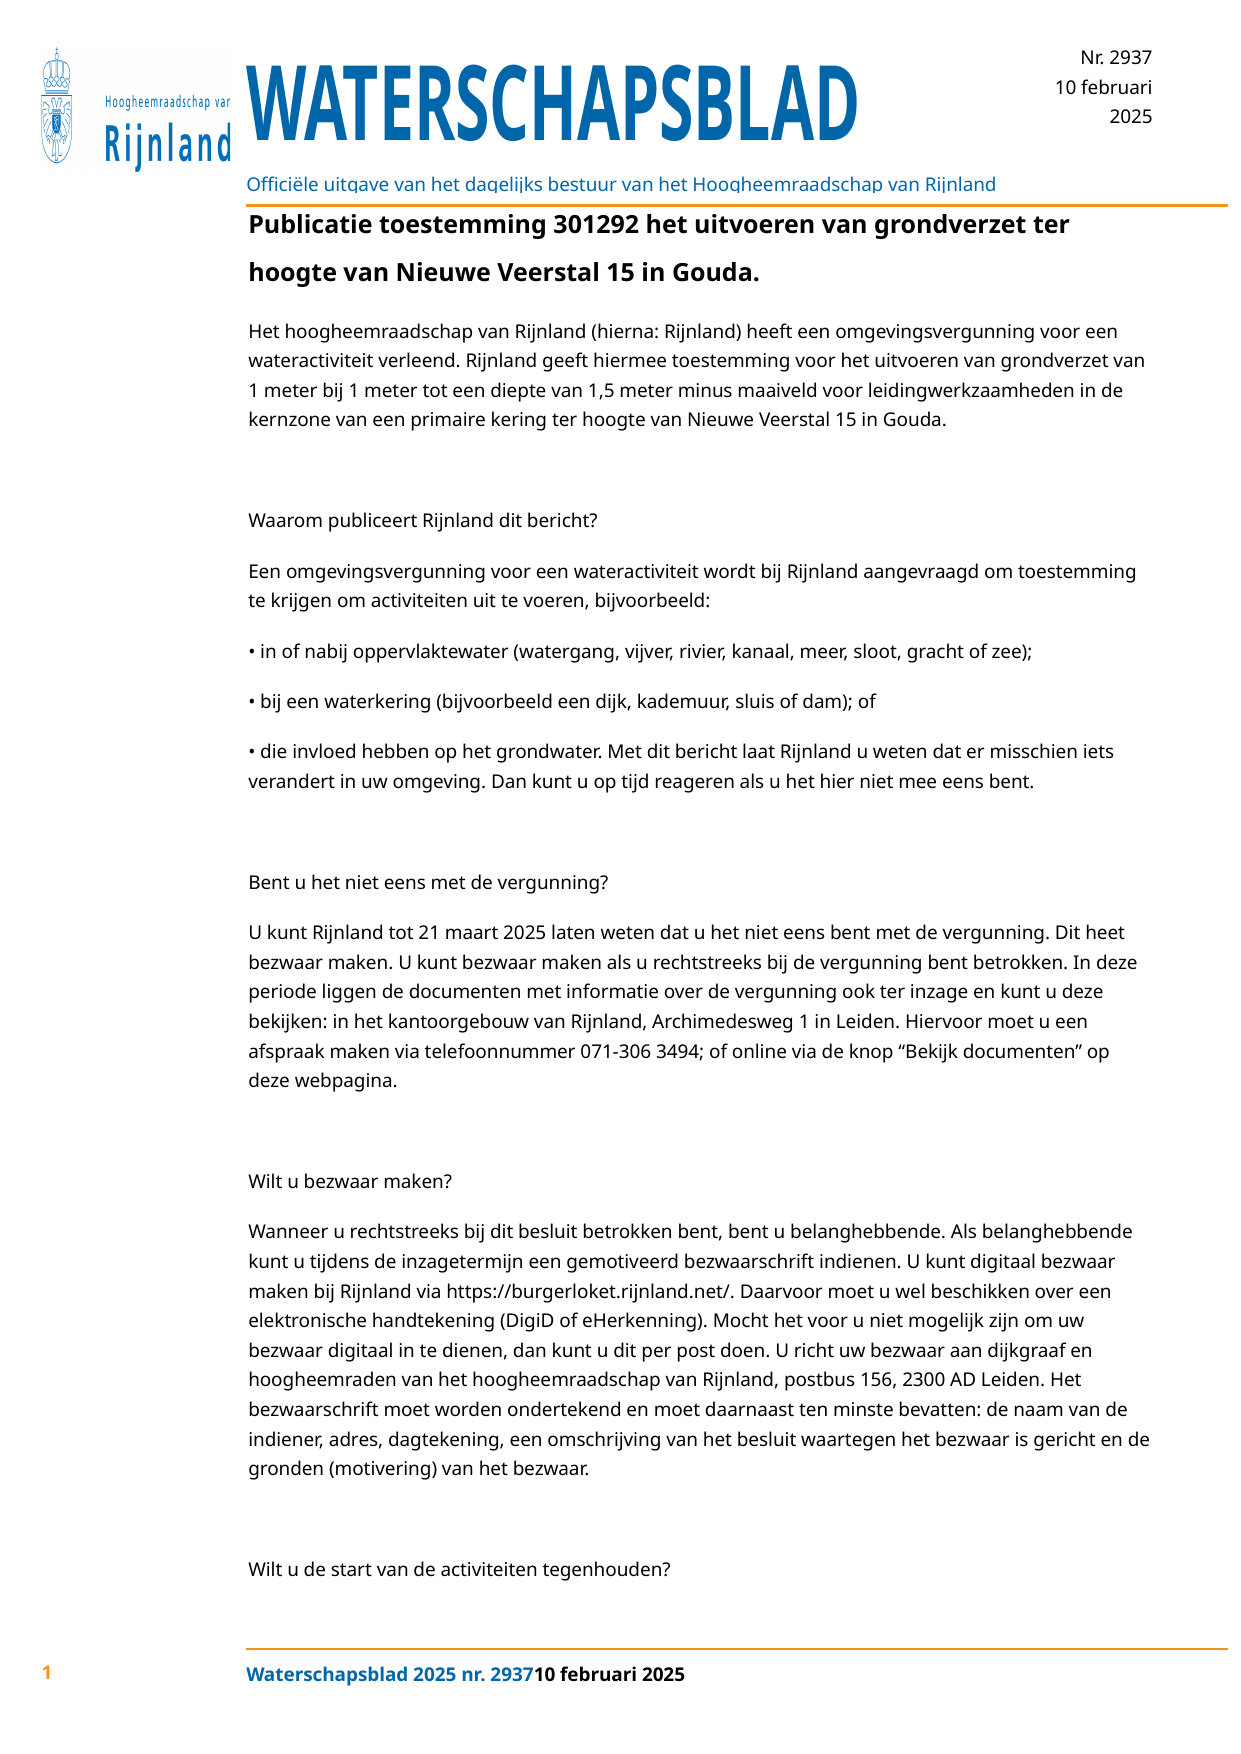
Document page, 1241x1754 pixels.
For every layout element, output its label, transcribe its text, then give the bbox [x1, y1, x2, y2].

text Publicatie toestemming 301292 het uitvoeren van grondverzet ter hoogte van Nieuwe Veerstal 15 in Gouda. [248, 207, 1152, 288]
text Het hoogheemraadschap van Rijnland (hierna: Rijnland) heeft een omgevingsvergunning voor een wateractiviteit verleend. Rijnland geeft hiermee toestemming voor het uitvoeren van grondverzet van 1 meter bij 1 meter tot een diepte van 1,5 meter minus maaiveld voor leidingwerkzaamheden in de kernzone van een primaire kering ter hoogte van Nieuwe Veerstal 15 in Gouda. [248, 318, 1152, 432]
text Wilt u bezwaar maken? [248, 1168, 1152, 1194]
text Wanneer u rechtstreeks bij dit besluit betrokken bent, bent u belanghebbende. Als belanghebbende kunt u tijdens de inzagetermijn een gemotiveerd bezwaarschrift indienen. U kunt digitaal bezwaar maken bij Rijnland via https://burgerloket.rijnland.net/. Daarvoor moet u wel beschikken over een elektronische handtekening (DigiD of eHerkenning). Mocht het voor u niet mogelijk zijn om uw bezwaar digitaal in te dienen, dan kunt u dit per post doen. U richt uw bezwaar aan dijkgraaf en hoogheemraden van het hoogheemraadschap van Rijnland, postbus 156, 2300 AD Leiden. Het bezwaarschrift moet worden ondertekend en moet daarnaast ten minste bevatten: de naam van de indiener, adres, dagtekening, een omschrijving van het besluit waartegen het bezwaar is gericht en de gronden (motivering) van het bezwaar. [248, 1219, 1152, 1481]
text U kunt Rijnland tot 21 maart 2025 laten weten dat u het niet eens bent met de vergunning. Dit heet bezwaar maken. U kunt bezwaar maken als u rechtstreeks bij de vergunning bent betrokken. In deze periode liggen de documenten met informatie over de vergunning ook ter inzage en kunt u deze bekijken: in het kantoorgebouw van Rijnland, Archimedesweg 1 in Leiden. Hiervoor moet u een afspraak maken via telefoonnummer 071-306 3494; of online via de knop “Bekijk documenten” op deze webpagina. [248, 919, 1152, 1093]
text • in of nabij oppervlaktewater (watergang, vijver, rivier, kanaal, meer, sloot, gracht of zee); [248, 638, 1152, 664]
text Bent u het niet eens met de vergunning? [248, 869, 1152, 895]
text Wilt u de start van de activiteiten tegenhouden? [248, 1556, 1152, 1582]
text • bij een waterkering (bijvoorbeeld een dijk, kademuur, sluis of dam); of [248, 688, 1152, 714]
text Waarom publiceert Rijnland dit bericht? [248, 507, 1152, 533]
text Een omgevingsvergunning voor een wateractiviteit wordt bij Rijnland aangevraagd om toestemming te krijgen om activiteiten uit te voeren, bijvoorbeeld: [248, 558, 1152, 613]
picture [41, 47, 231, 172]
text • die invloed hebben op het grondwater. Met dit bericht laat Rijnland u weten dat er misschien iets verandert in uw omgeving. Dan kunt u op tijd reageren als u het hier niet mee eens bent. [248, 739, 1152, 794]
